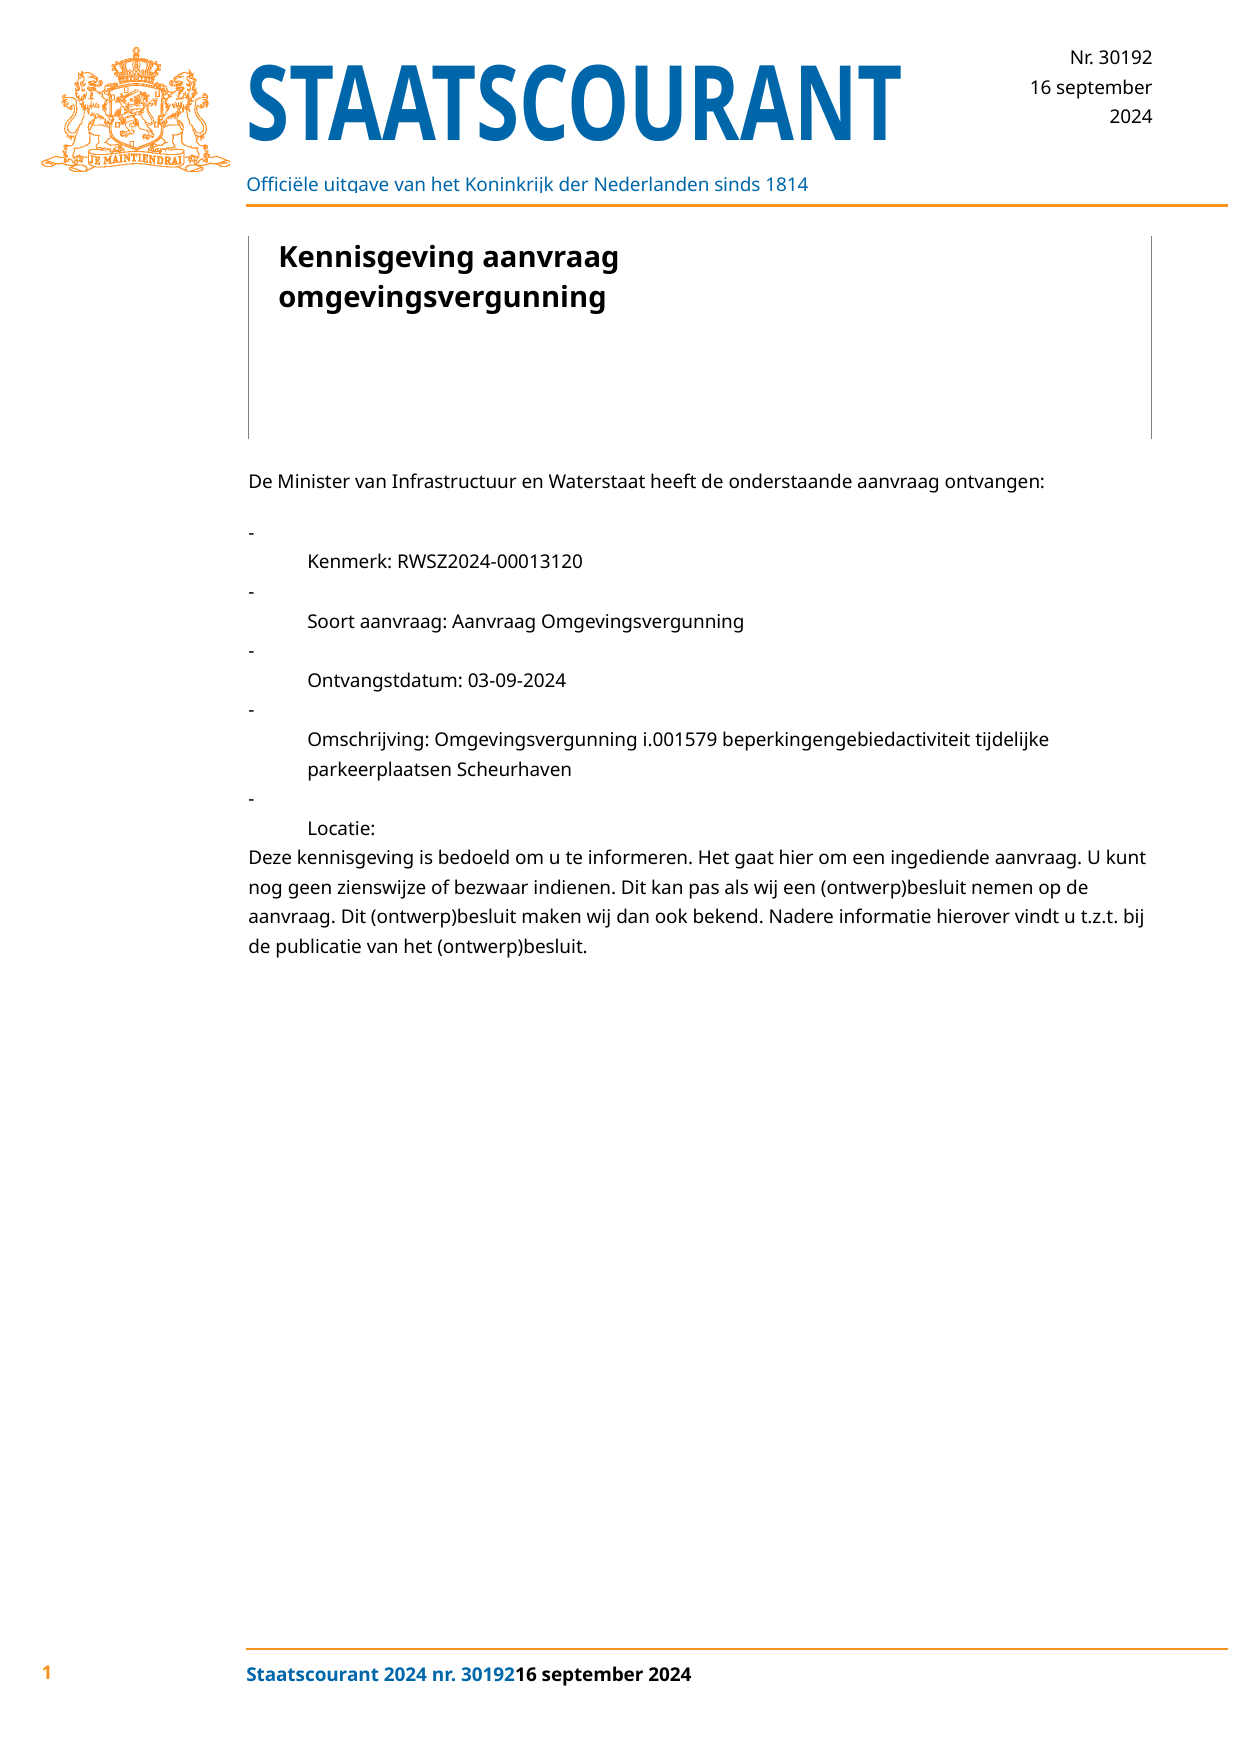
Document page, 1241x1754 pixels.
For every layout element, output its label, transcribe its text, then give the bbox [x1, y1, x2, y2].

text Deze kennisgeving is bedoeld om u te informeren. Het gaat hier om een ingediende aanvraag. U kunt nog geen zienswijze of bezwaar indienen. Dit kan pas als wij een (ontwerp)besluit nemen op de aanvraag. Dit (ontwerp)besluit maken wij dan ook bekend. Nadere informatie hierover vindt u t.z.t. bij de publicatie van het (ontwerp)besluit. [248, 844, 1152, 959]
picture [41, 47, 231, 172]
list Soort aanvraag: Aanvraag Omgevingsvergunning [248, 608, 1152, 633]
list Locatie: [248, 815, 1152, 841]
table_header Kennisgeving aanvraag omgevingsvergunning [249, 236, 850, 439]
table_header [850, 414, 1151, 439]
list Ontvangstdatum: 03-09-2024 [248, 667, 1152, 693]
text De Minister van Infrastructuur en Waterstaat heeft de onderstaande aanvraag ontvangen: [248, 469, 1152, 494]
list Omschrijving: Omgevingsvergunning i.001579 beperkingengebiedactiviteit tijdelijke parkeerplaatsen Scheurhaven [248, 726, 1152, 781]
table_header [850, 236, 912, 413]
table_header [1090, 236, 1151, 413]
picture [912, 236, 1090, 414]
list Kenmerk: RWSZ2024-00013120 [248, 549, 1152, 574]
